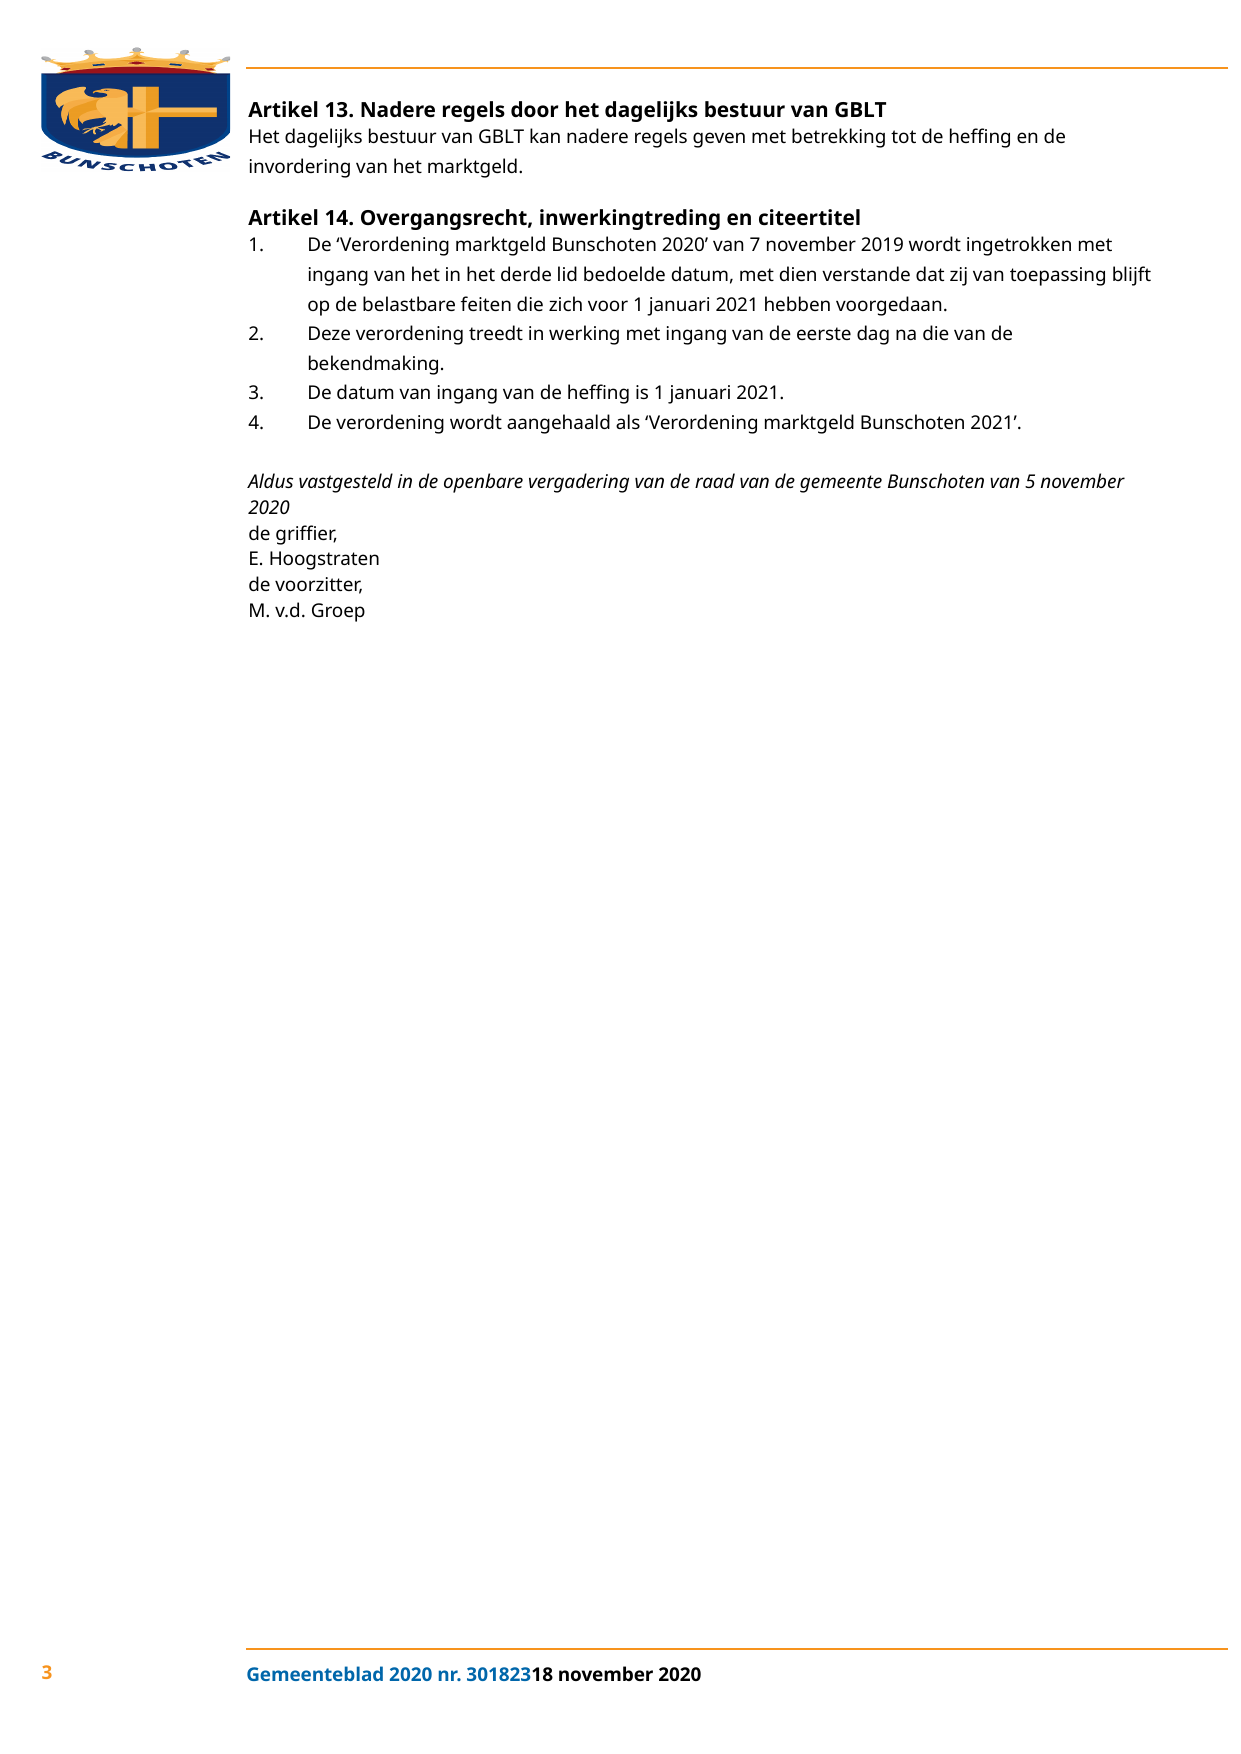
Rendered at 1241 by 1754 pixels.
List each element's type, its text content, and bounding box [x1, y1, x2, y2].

text Artikel 14. Overgangsrecht, inwerkingtreding en citeertitel [248, 203, 1152, 232]
text Artikel 13. Nadere regels door het dagelijks bestuur van GBLT [248, 95, 1152, 123]
text de voorzitter, [248, 571, 1152, 597]
list De ‘Verordening marktgeld Bunschoten 2020’ van 7 november 2019 wordt ingetrokken met ingang van het in het derde lid bedoelde datum, met dien verstande dat zij van toepassing blijft op de belastbare feiten die zich voor 1 januari 2021 hebben voorgedaan. [248, 232, 1152, 317]
list De verordening wordt aangehaald als ‘Verordening marktgeld Bunschoten 2021’. [248, 409, 1152, 435]
text M. v.d. Groep [248, 597, 1152, 623]
list De datum van ingang van de heffing is 1 januari 2021. [248, 379, 1152, 405]
text Aldus vastgesteld in de openbare vergadering van de raad van de gemeente Bunschoten van 5 november 2020 [248, 468, 1152, 520]
picture [41, 47, 231, 172]
list Deze verordening treedt in werking met ingang van de eerste dag na die van de bekendmaking. [248, 320, 1152, 376]
text Het dagelijks bestuur van GBLT kan nadere regels geven met betrekking tot de heffing en de invordering van het marktgeld. [248, 123, 1152, 178]
text de griffier, [248, 520, 1152, 546]
text E. Hoogstraten [248, 546, 1152, 571]
